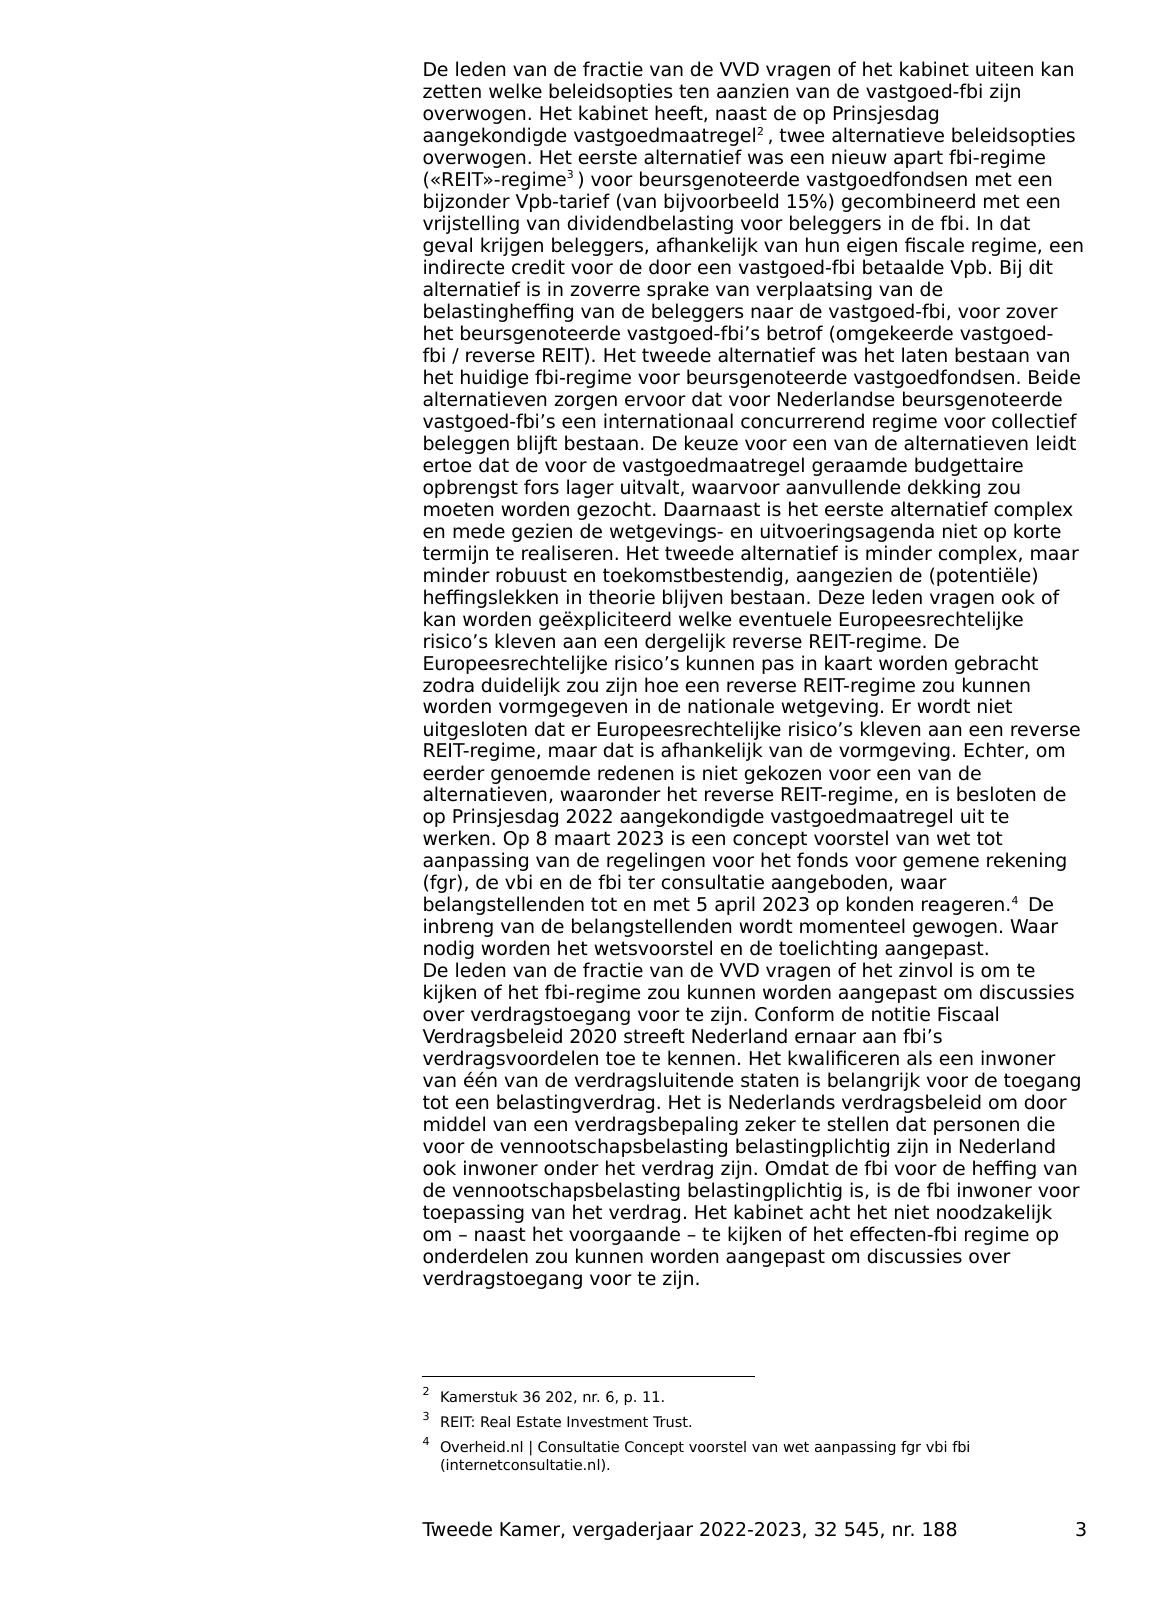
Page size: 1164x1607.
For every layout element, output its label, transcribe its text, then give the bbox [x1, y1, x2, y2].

text Kamerstuk 36 202, nr. 6, p. 11. [422, 1385, 1087, 1407]
text REIT: Real Estate Investment Trust. [422, 1410, 1087, 1432]
text Overheid.nl | Consultatie Concept voorstel van wet aanpassing fgr vbi fbi (internetconsultatie.nl). [422, 1435, 1087, 1474]
text De leden van de fractie van de VVD vragen of het kabinet uiteen kan zetten welke beleidsopties ten aanzien van de vastgoed-fbi zijn overwogen. Het kabinet heeft, naast de op Prinsjesdag aangekondigde vastgoedmaatregel, twee alternatieve beleidsopties overwogen. Het eerste alternatief was een nieuw apart fbi-regime («REIT»-regime) voor beursgenoteerde vastgoedfondsen met een bijzonder Vpb-tarief (van bijvoorbeeld 15%) gecombineerd met een vrijstelling van dividendbelasting voor beleggers in de fbi. In dat geval krijgen beleggers, afhankelijk van hun eigen fiscale regime, een indirecte credit voor de door een vastgoed-fbi betaalde Vpb. Bij dit alternatief is in zoverre sprake van verplaatsing van de belastingheffing van de beleggers naar de vastgoed-fbi, voor zover het beursgenoteerde vastgoed-fbi’s betrof (omgekeerde vastgoed-fbi / reverse REIT). Het tweede alternatief was het laten bestaan van het huidige fbi-regime voor beursgenoteerde vastgoedfondsen. Beide alternatieven zorgen ervoor dat voor Nederlandse beursgenoteerde vastgoed-fbi’s een internationaal concurrerend regime voor collectief beleggen blijft bestaan. De keuze voor een van de alternatieven leidt ertoe dat de voor de vastgoedmaatregel geraamde budgettaire opbrengst fors lager uitvalt, waarvoor aanvullende dekking zou moeten worden gezocht. Daarnaast is het eerste alternatief complex en mede gezien de wetgevings- en uitvoeringsagenda niet op korte termijn te realiseren. Het tweede alternatief is minder complex, maar minder robuust en toekomstbestendig, aangezien de (potentiële) heffingslekken in theorie blijven bestaan. Deze leden vragen ook of kan worden geëxpliciteerd welke eventuele Europeesrechtelijke risico’s kleven aan een dergelijk reverse REIT-regime. De Europeesrechtelijke risico’s kunnen pas in kaart worden gebracht zodra duidelijk zou zijn hoe een reverse REIT-regime zou kunnen worden vormgegeven in de nationale wetgeving. Er wordt niet uitgesloten dat er Europeesrechtelijke risico’s kleven aan een reverse REIT-regime, maar dat is afhankelijk van de vormgeving. Echter, om eerder genoemde redenen is niet gekozen voor een van de alternatieven, waaronder het reverse REIT-regime, en is besloten de op Prinsjesdag 2022 aangekondigde vastgoedmaatregel uit te werken. Op 8 maart 2023 is een concept voorstel van wet tot aanpassing van de regelingen voor het fonds voor gemene rekening (fgr), de vbi en de fbi ter consultatie aangeboden, waar belangstellenden tot en met 5 april 2023 op konden reageren. De inbreng van de belangstellenden wordt momenteel gewogen. Waar nodig worden het wetsvoorstel en de toelichting aangepast. [422, 59, 1087, 960]
text De leden van de fractie van de VVD vragen of het zinvol is om te kijken of het fbi-regime zou kunnen worden aangepast om discussies over verdragstoegang voor te zijn. Conform de notitie Fiscaal Verdragsbeleid 2020 streeft Nederland ernaar aan fbi’s verdragsvoordelen toe te kennen. Het kwalificeren als een inwoner van één van de verdragsluitende staten is belangrijk voor de toegang tot een belastingverdrag. Het is Nederlands verdragsbeleid om door middel van een verdragsbepaling zeker te stellen dat personen die voor de vennootschapsbelasting belastingplichtig zijn in Nederland ook inwoner onder het verdrag zijn. Omdat de fbi voor de heffing van de vennootschapsbelasting belastingplichtig is, is de fbi inwoner voor toepassing van het verdrag. Het kabinet acht het niet noodzakelijk om – naast het voorgaande – te kijken of het effecten-fbi regime op onderdelen zou kunnen worden aangepast om discussies over verdragstoegang voor te zijn. [422, 960, 1087, 1290]
